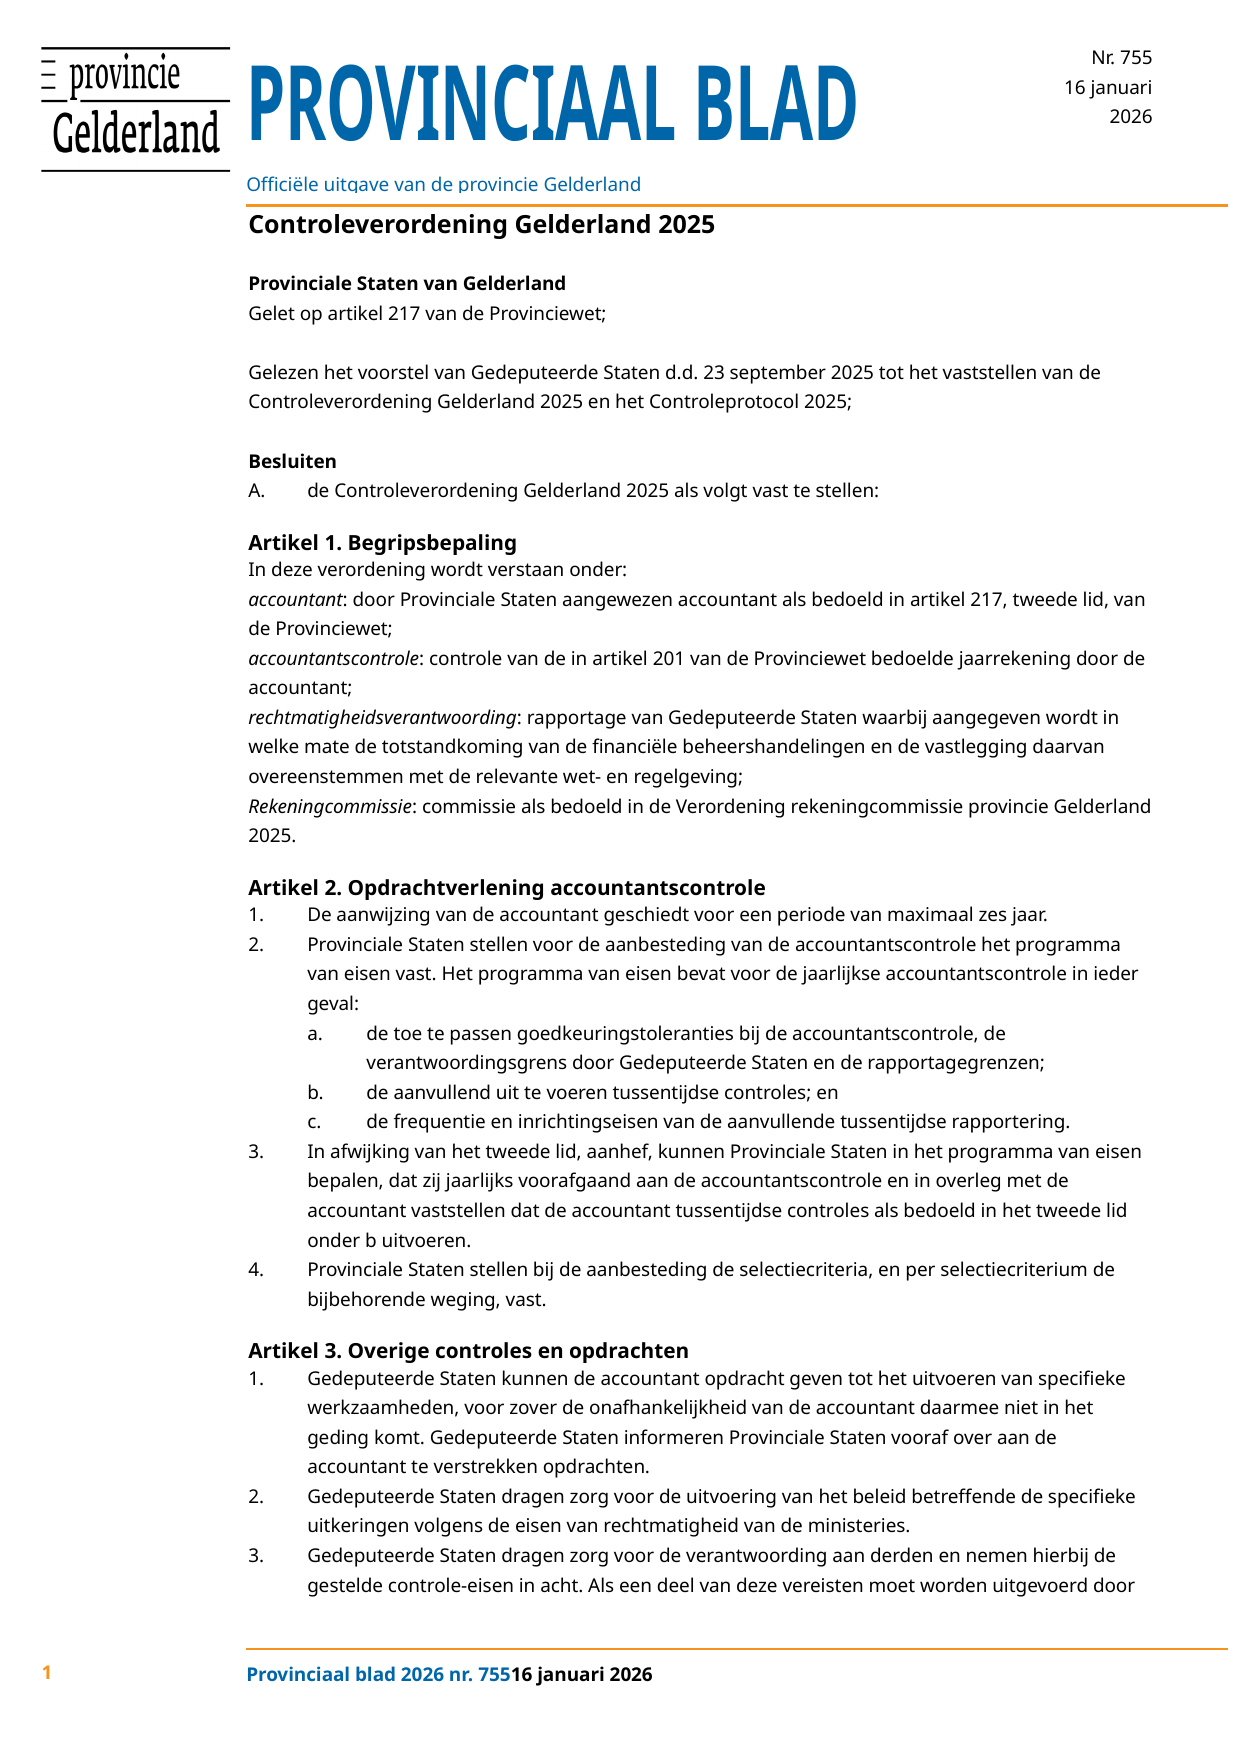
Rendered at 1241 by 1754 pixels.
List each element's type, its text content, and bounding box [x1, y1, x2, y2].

list Gedeputeerde Staten dragen zorg voor de uitvoering van het beleid betreffende de specifieke uitkeringen volgens de eisen van rechtmatigheid van de ministeries. [248, 1483, 1152, 1538]
text accountantscontrole: controle van de in artikel 201 van de Provinciewet bedoelde jaarrekening door de accountant; [248, 645, 1152, 700]
list de toe te passen goedkeuringstoleranties bij de accountantscontrole, de verantwoordingsgrens door Gedeputeerde Staten en de rapportagegrenzen; [307, 1020, 1152, 1075]
list Gedeputeerde Staten dragen zorg voor de verantwoording aan derden en nemen hierbij de gestelde controle-eisen in acht. Als een deel van deze vereisten moet worden uitgevoerd door [248, 1542, 1152, 1598]
list Provinciale Staten stellen voor de aanbesteding van de accountantscontrole het programma van eisen vast. Het programma van eisen bevat voor de jaarlijkse accountantscontrole in ieder geval: [248, 931, 1152, 1016]
text Rekeningcommissie: commissie als bedoeld in de Verordening rekeningcommissie provincie Gelderland 2025. [248, 793, 1152, 848]
text Besluiten [248, 448, 1152, 473]
list De aanwijzing van de accountant geschiedt voor een periode van maximaal zes jaar. [248, 901, 1152, 927]
text Artikel 1. Begripsbepaling [248, 528, 1152, 556]
picture [41, 47, 231, 172]
list In afwijking van het tweede lid, aanhef, kunnen Provinciale Staten in het programma van eisen bepalen, dat zij jaarlijks voorafgaand aan de accountantscontrole en in overleg met de accountant vaststellen dat de accountant tussentijdse controles als bedoeld in het tweede lid onder b uitvoeren. [248, 1138, 1152, 1252]
text Provinciale Staten van Gelderland [248, 270, 1152, 296]
list de aanvullend uit te voeren tussentijdse controles; en [307, 1079, 1152, 1104]
list de Controleverordening Gelderland 2025 als volgt vast te stellen: [248, 477, 1152, 503]
list Gedeputeerde Staten kunnen de accountant opdracht geven tot het uitvoeren van specifieke werkzaamheden, voor zover de onafhankelijkheid van de accountant daarmee niet in het geding komt. Gedeputeerde Staten informeren Provinciale Staten vooraf over aan de accountant te verstrekken opdrachten. [248, 1365, 1152, 1479]
text Artikel 3. Overige controles en opdrachten [248, 1336, 1152, 1365]
list Provinciale Staten stellen bij de aanbesteding de selectiecriteria, en per selectiecriterium de bijbehorende weging, vast. [248, 1256, 1152, 1312]
text Gelet op artikel 217 van de Provinciewet; [248, 300, 1152, 326]
text Artikel 2. Opdrachtverlening accountantscontrole [248, 873, 1152, 901]
text In deze verordening wordt verstaan onder: [248, 556, 1152, 582]
list de frequentie en inrichtingseisen van de aanvullende tussentijdse rapportering. [307, 1108, 1152, 1134]
text accountant: door Provinciale Staten aangewezen accountant als bedoeld in artikel 217, tweede lid, van de Provinciewet; [248, 586, 1152, 641]
text Controleverordening Gelderland 2025 [248, 207, 1152, 241]
text rechtmatigheidsverantwoording: rapportage van Gedeputeerde Staten waarbij aangegeven wordt in welke mate de totstandkoming van de financiële beheershandelingen en de vastlegging daarvan overeenstemmen met de relevante wet- en regelgeving; [248, 704, 1152, 789]
text Gelezen het voorstel van Gedeputeerde Staten d.d. 23 september 2025 tot het vaststellen van de Controleverordening Gelderland 2025 en het Controleprotocol 2025; [248, 359, 1152, 414]
